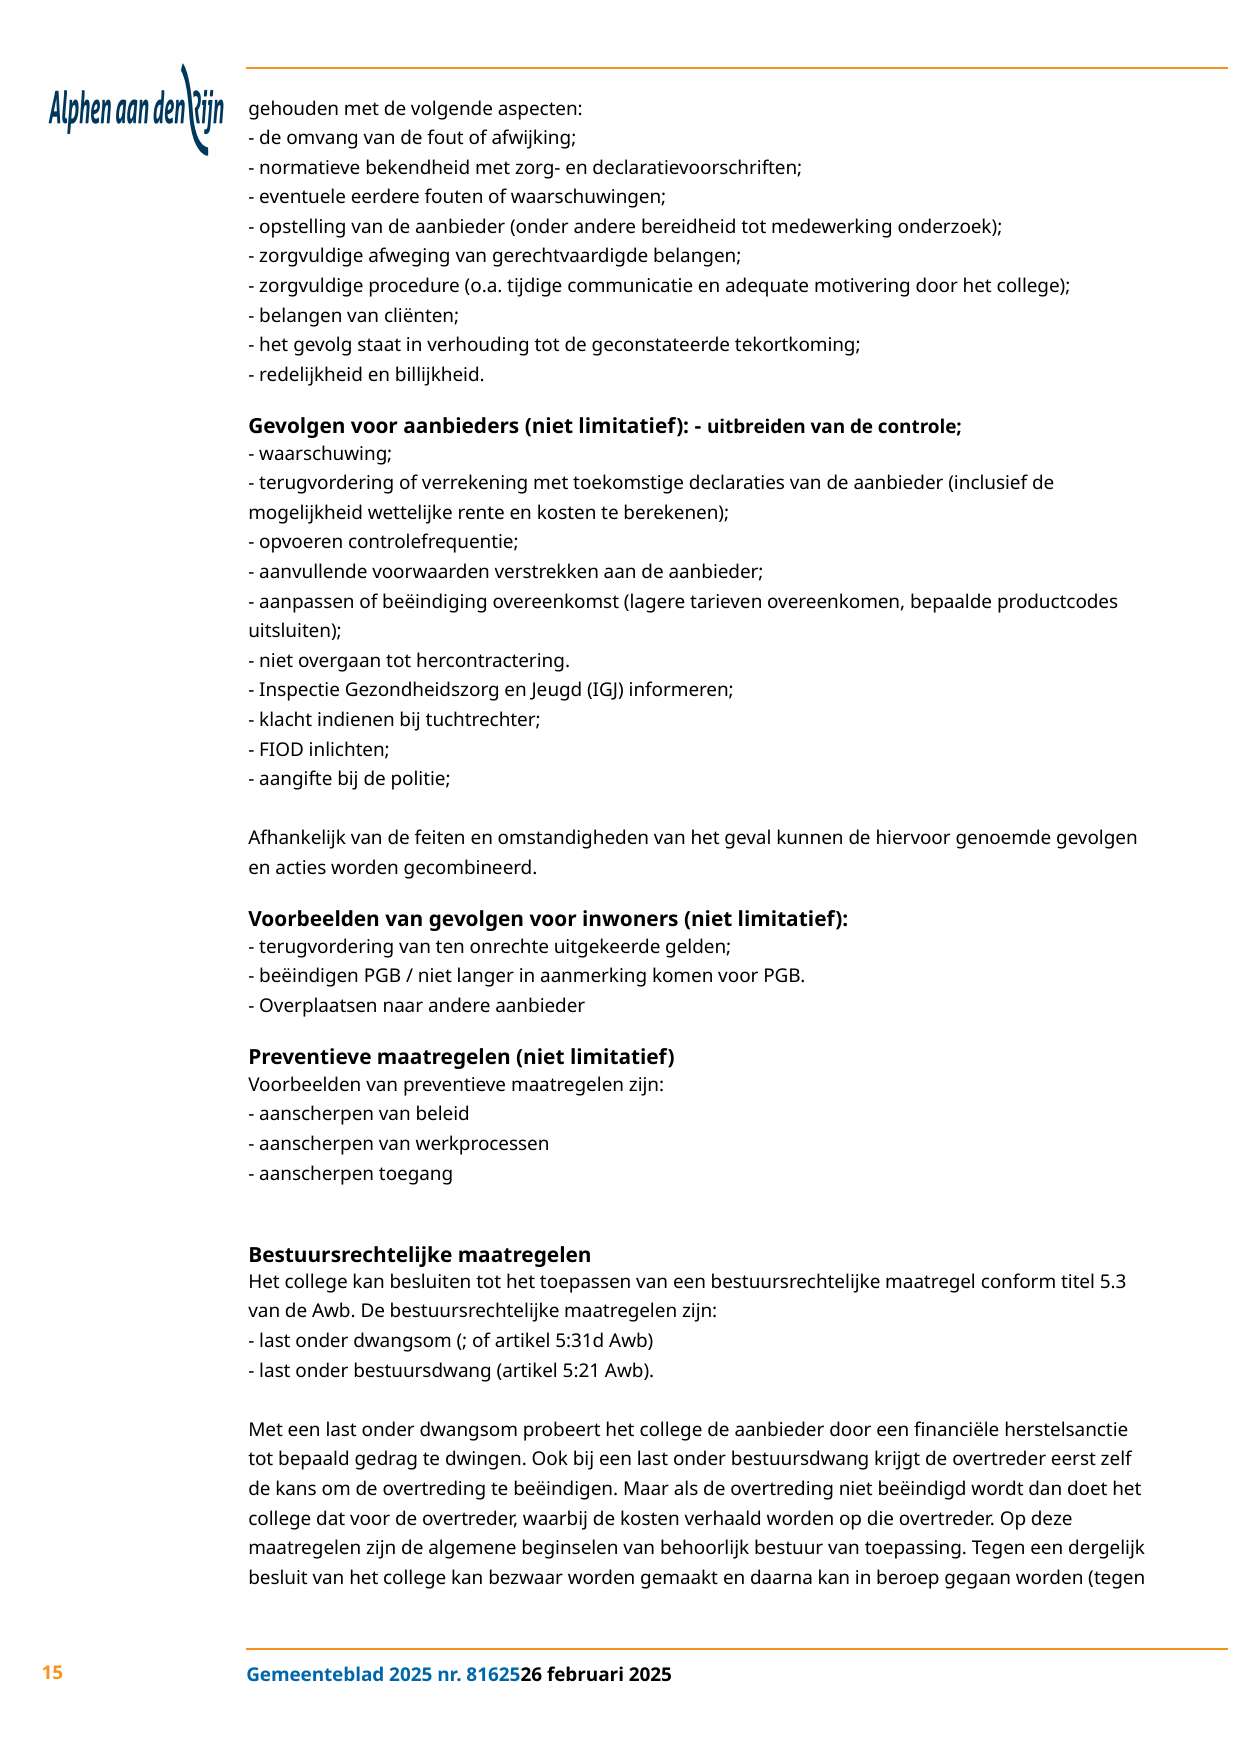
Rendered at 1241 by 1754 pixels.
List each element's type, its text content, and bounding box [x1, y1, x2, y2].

text - opstelling van de aanbieder (onder andere bereidheid tot medewerking onderzoek); [248, 213, 1152, 239]
text - Inspectie Gezondheidszorg en Jeugd (IGJ) informeren; [248, 677, 1152, 702]
text - het gevolg staat in verhouding tot de geconstateerde tekortkoming; [248, 331, 1152, 357]
text - last onder dwangsom (; of artikel 5:31d Awb) [248, 1327, 1152, 1353]
text - aanscherpen van beleid [248, 1101, 1152, 1126]
text Afhankelijk van de feiten en omstandigheden van het geval kunnen de hiervoor genoemde gevolgen en acties worden gecombineerd. [248, 824, 1152, 880]
picture [41, 47, 231, 172]
text - aanscherpen toegang [248, 1160, 1152, 1185]
text Met een last onder dwangsom probeert het college de aanbieder door een financiële herstelsanctie tot bepaald gedrag te dwingen. Ook bij een last onder bestuursdwang krijgt de overtreder eerst zelf de kans om de overtreding te beëindigen. Maar als de overtreding niet beëindigd wordt dan doet het college dat voor de overtreder, waarbij de kosten verhaald worden op die overtreder. Op deze maatregelen zijn de algemene beginselen van behoorlijk bestuur van toepassing. Tegen een dergelijk besluit van het college kan bezwaar worden gemaakt en daarna kan in beroep gegaan worden (tegen [248, 1416, 1152, 1590]
text - terugvordering van ten onrechte uitgekeerde gelden; [248, 933, 1152, 959]
text - de omvang van de fout of afwijking; [248, 124, 1152, 150]
text - Overplaatsen naar andere aanbieder [248, 992, 1152, 1018]
text - zorgvuldige afweging van gerechtvaardigde belangen; [248, 243, 1152, 268]
text - eventuele eerdere fouten of waarschuwingen; [248, 183, 1152, 209]
text Het college kan besluiten tot het toepassen van een bestuursrechtelijke maatregel conform titel 5.3 van de Awb. De bestuursrechtelijke maatregelen zijn: [248, 1268, 1152, 1323]
text - aanpassen of beëindiging overeenkomst (lagere tarieven overeenkomen, bepaalde productcodes uitsluiten); [248, 588, 1152, 643]
text - aanvullende voorwaarden verstrekken aan de aanbieder; [248, 558, 1152, 584]
text - klacht indienen bij tuchtrechter; [248, 706, 1152, 732]
text Gevolgen voor aanbieders (niet limitatief): - uitbreiden van de controle; [248, 411, 1152, 440]
text - beëindigen PGB / niet langer in aanmerking komen voor PGB. [248, 962, 1152, 988]
text - aangifte bij de politie; [248, 765, 1152, 791]
text - niet overgaan tot hercontractering. [248, 647, 1152, 673]
text - aanscherpen van werkprocessen [248, 1130, 1152, 1156]
text - belangen van cliënten; [248, 302, 1152, 328]
text Voorbeelden van preventieve maatregelen zijn: [248, 1071, 1152, 1097]
text Voorbeelden van gevolgen voor inwoners (niet limitatief): [248, 904, 1152, 933]
text - zorgvuldige procedure (o.a. tijdige communicatie en adequate motivering door het college); [248, 272, 1152, 298]
text - waarschuwing; [248, 440, 1152, 466]
text gehouden met de volgende aspecten: [248, 95, 1152, 121]
text - terugvordering of verrekening met toekomstige declaraties van de aanbieder (inclusief de mogelijkheid wettelijke rente en kosten te berekenen); [248, 469, 1152, 525]
text - FIOD inlichten; [248, 736, 1152, 761]
text - redelijkheid en billijkheid. [248, 361, 1152, 387]
text - opvoeren controlefrequentie; [248, 529, 1152, 554]
text Bestuursrechtelijke maatregelen [248, 1240, 1152, 1268]
text - last onder bestuursdwang (artikel 5:21 Awb). [248, 1357, 1152, 1383]
text Preventieve maatregelen (niet limitatief) [248, 1042, 1152, 1071]
text - normatieve bekendheid met zorg- en declaratievoorschriften; [248, 154, 1152, 180]
